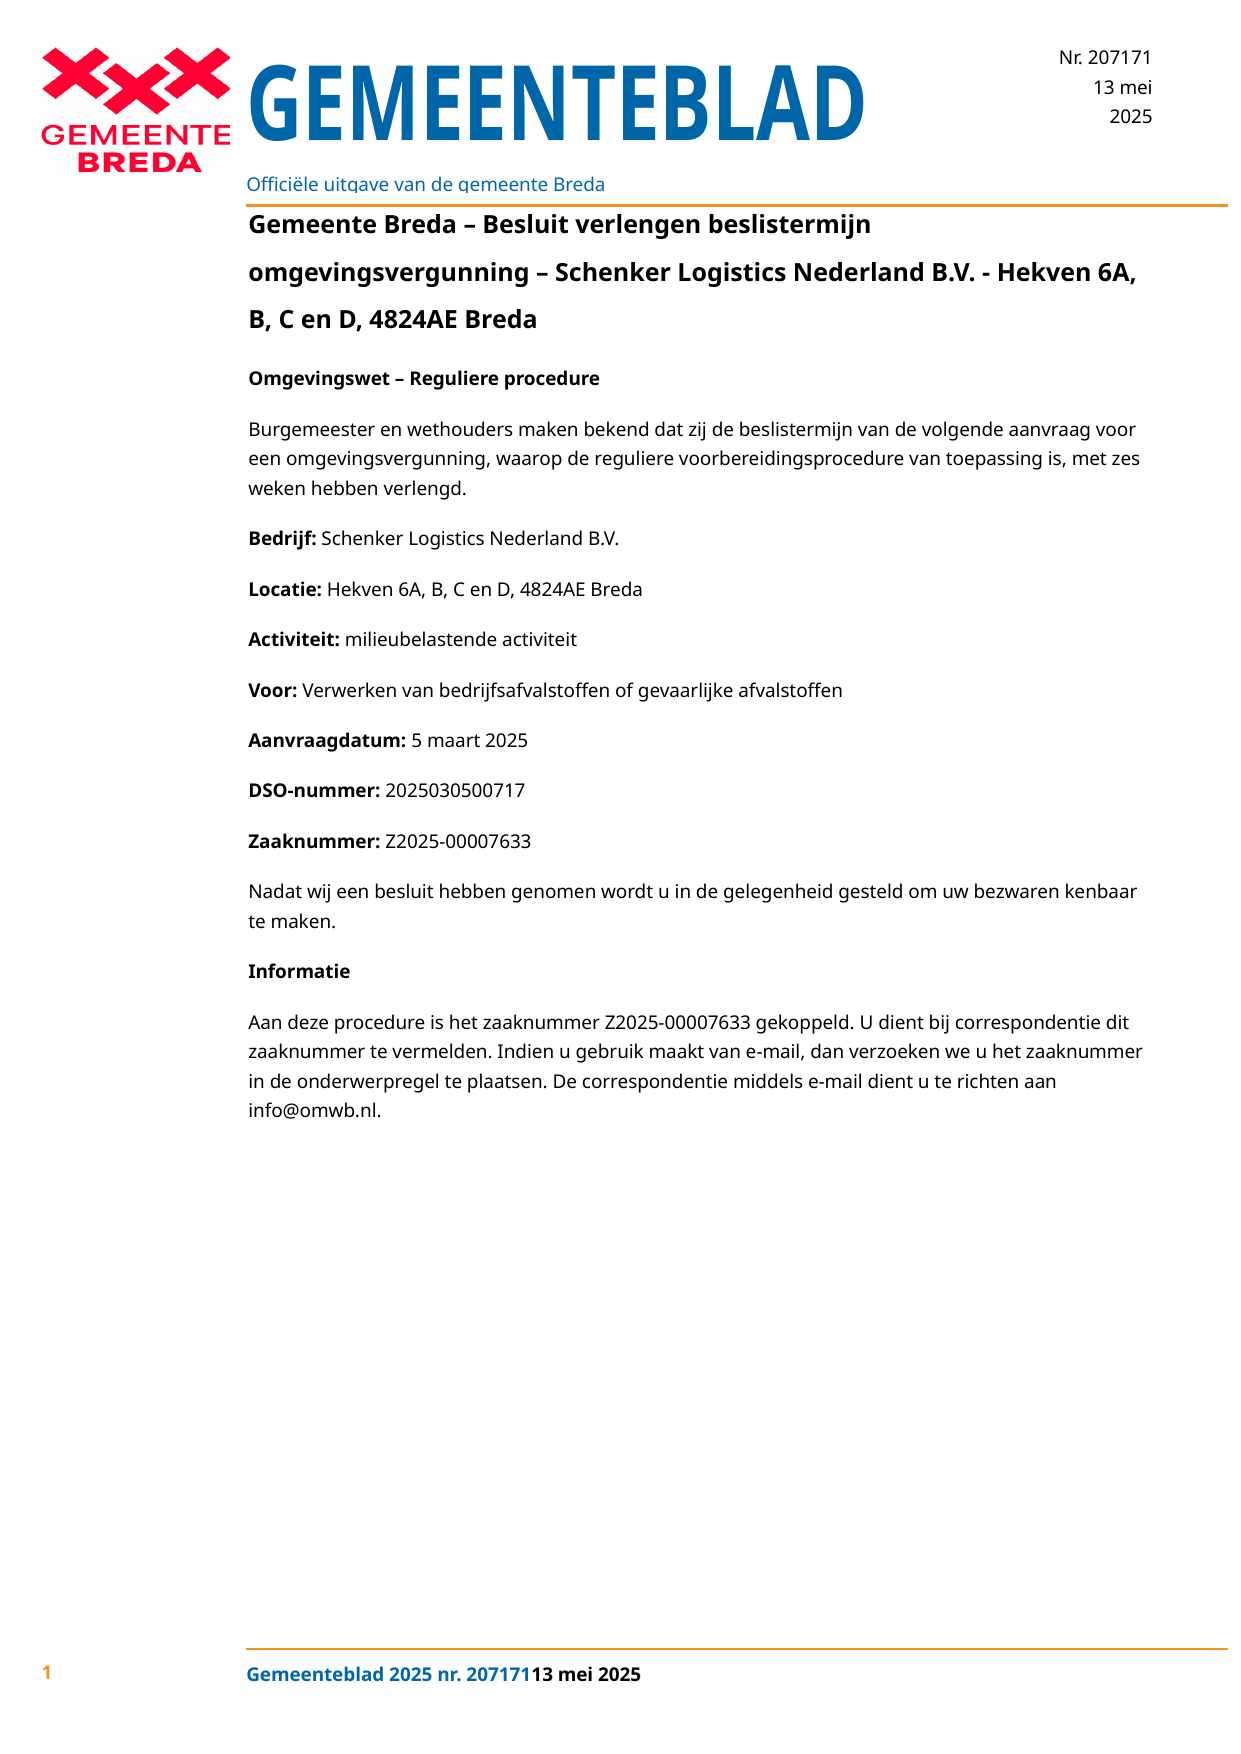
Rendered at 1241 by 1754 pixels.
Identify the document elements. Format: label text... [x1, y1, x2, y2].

text Aan deze procedure is het zaaknummer Z2025-00007633 gekoppeld. U dient bij correspondentie dit zaaknummer te vermelden. Indien u gebruik maakt van e-mail, dan verzoeken we u het zaaknummer in de onderwerpregel te plaatsen. De correspondentie middels e-mail dient u te richten aan info@omwb.nl. [248, 1009, 1152, 1123]
text Omgevingswet – Reguliere procedure [248, 366, 1152, 391]
text Bedrijf: Schenker Logistics Nederland B.V. [248, 526, 1152, 551]
text Zaaknummer: Z2025-00007633 [248, 828, 1152, 854]
text Voor: Verwerken van bedrijfsafvalstoffen of gevaarlijke afvalstoffen [248, 677, 1152, 702]
text Activiteit: milieubelastende activiteit [248, 626, 1152, 652]
text Locatie: Hekven 6A, B, C en D, 4824AE Breda [248, 576, 1152, 602]
text Informatie [248, 958, 1152, 984]
text DSO-nummer: 2025030500717 [248, 778, 1152, 803]
text Nadat wij een besluit hebben genomen wordt u in de gelegenheid gesteld om uw bezwaren kenbaar te maken. [248, 878, 1152, 934]
text Gemeente Breda – Besluit verlengen beslistermijn omgevingsvergunning – Schenker Logistics Nederland B.V. - Hekven 6A, B, C en D, 4824AE Breda [248, 207, 1152, 336]
picture [41, 47, 231, 172]
text Aanvraagdatum: 5 maart 2025 [248, 727, 1152, 753]
text Burgemeester en wethouders maken bekend dat zij de beslistermijn van de volgende aanvraag voor een omgevingsvergunning, waarop de reguliere voorbereidingsprocedure van toepassing is, met zes weken hebben verlengd. [248, 416, 1152, 501]
